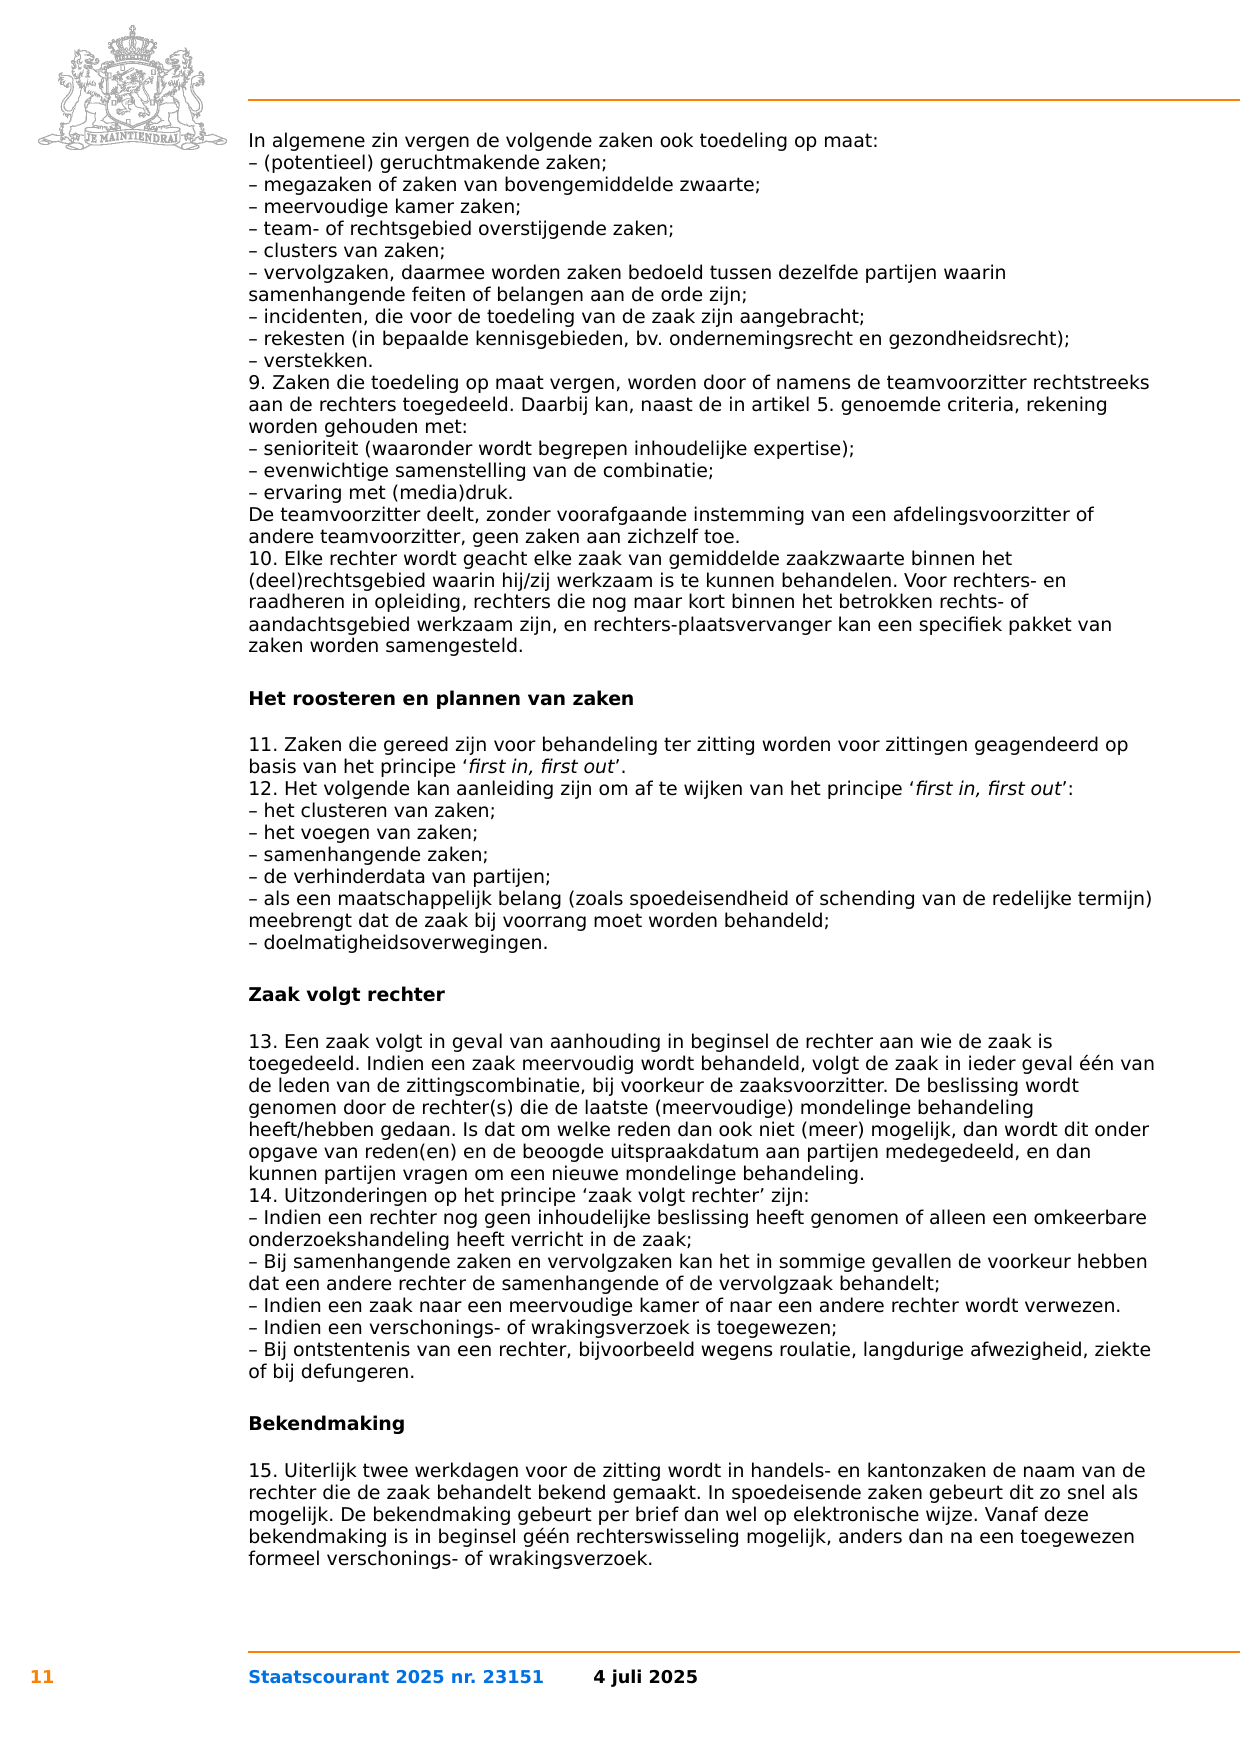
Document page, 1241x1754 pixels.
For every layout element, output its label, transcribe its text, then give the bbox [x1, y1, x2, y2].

text – vervolgzaken, daarmee worden zaken bedoeld tussen dezelfde partijen waarin samenhangende feiten of belangen aan de orde zijn; [248, 262, 1163, 306]
text – verstekken. [248, 350, 1163, 372]
text – clusters van zaken; [248, 240, 1163, 262]
text In algemene zin vergen de volgende zaken ook toedeling op maat: [248, 130, 1163, 152]
text De teamvoorzitter deelt, zonder voorafgaande instemming van een afdelingsvoorzitter of andere teamvoorzitter, geen zaken aan zichzelf toe. [248, 503, 1163, 547]
picture [38, 25, 227, 150]
text 10. Elke rechter wordt geacht elke zaak van gemiddelde zaakzwaarte binnen het (deel)rechtsgebied waarin hij/zij werkzaam is te kunnen behandelen. Voor rechters- en raadheren in opleiding, rechters die nog maar kort binnen het betrokken rechts- of aandachtsgebied werkzaam zijn, en rechters-plaatsvervanger kan een specifiek pakket van zaken worden samengesteld. [248, 547, 1163, 657]
text – Bij ontstentenis van een rechter, bijvoorbeeld wegens roulatie, langdurige afwezigheid, ziekte of bij defungeren. [248, 1339, 1163, 1383]
text – incidenten, die voor de toedeling van de zaak zijn aangebracht; [248, 306, 1163, 328]
text – het voegen van zaken; [248, 822, 1163, 844]
text – samenhangende zaken; [248, 844, 1163, 866]
text – (potentieel) geruchtmakende zaken; [248, 152, 1163, 174]
text 14. Uitzonderingen op het principe ‘zaak volgt rechter’ zijn: [248, 1185, 1163, 1207]
text – Indien een rechter nog geen inhoudelijke beslissing heeft genomen of alleen een omkeerbare onderzoekshandeling heeft verricht in de zaak; [248, 1207, 1163, 1251]
text – team- of rechtsgebied overstijgende zaken; [248, 218, 1163, 240]
subtitle Zaak volgt rechter [248, 984, 1163, 1006]
text – megazaken of zaken van bovengemiddelde zwaarte; [248, 174, 1163, 196]
text – het clusteren van zaken; [248, 800, 1163, 822]
text – rekesten (in bepaalde kennisgebieden, bv. ondernemingsrecht en gezondheidsrecht); [248, 328, 1163, 350]
text – doelmatigheidsoverwegingen. [248, 932, 1163, 954]
subtitle Bekendmaking [248, 1413, 1163, 1435]
text 9. Zaken die toedeling op maat vergen, worden door of namens de teamvoorzitter rechtstreeks aan de rechters toegedeeld. Daarbij kan, naast de in artikel 5. genoemde criteria, rekening worden gehouden met: [248, 372, 1163, 438]
text – evenwichtige samenstelling van de combinatie; [248, 459, 1163, 482]
subtitle Het roosteren en plannen van zaken [248, 687, 1163, 709]
text – Indien een verschonings- of wrakingsverzoek is toegewezen; [248, 1317, 1163, 1339]
text – meervoudige kamer zaken; [248, 196, 1163, 218]
text – de verhinderdata van partijen; [248, 866, 1163, 888]
text 13. Een zaak volgt in geval van aanhouding in beginsel de rechter aan wie de zaak is toegedeeld. Indien een zaak meervoudig wordt behandeld, volgt de zaak in ieder geval één van de leden van de zittingscombinatie, bij voorkeur de zaaksvoorzitter. De beslissing wordt genomen door de rechter(s) die de laatste (meervoudige) mondelinge behandeling heeft/hebben gedaan. Is dat om welke reden dan ook niet (meer) mogelijk, dan wordt dit onder opgave van reden(en) en de beoogde uitspraakdatum aan partijen medegedeeld, en dan kunnen partijen vragen om een nieuwe mondelinge behandeling. [248, 1031, 1163, 1185]
text 15. Uiterlijk twee werkdagen voor de zitting wordt in handels- en kantonzaken de naam van de rechter die de zaak behandelt bekend gemaakt. In spoedeisende zaken gebeurt dit zo snel als mogelijk. De bekendmaking gebeurt per brief dan wel op elektronische wijze. Vanaf deze bekendmaking is in beginsel géén rechterswisseling mogelijk, anders dan na een toegewezen formeel verschonings- of wrakingsverzoek. [248, 1460, 1163, 1570]
text – senioriteit (waaronder wordt begrepen inhoudelijke expertise); [248, 438, 1163, 459]
text 12. Het volgende kan aanleiding zijn om af te wijken van het principe ‘first in, first out’: [248, 778, 1163, 800]
text – Indien een zaak naar een meervoudige kamer of naar een andere rechter wordt verwezen. [248, 1295, 1163, 1317]
text – Bij samenhangende zaken en vervolgzaken kan het in sommige gevallen de voorkeur hebben dat een andere rechter de samenhangende of de vervolgzaak behandelt; [248, 1251, 1163, 1295]
text – als een maatschappelijk belang (zoals spoedeisendheid of schending van de redelijke termijn) meebrengt dat de zaak bij voorrang moet worden behandeld; [248, 888, 1163, 932]
text – ervaring met (media)druk. [248, 482, 1163, 503]
text 11. Zaken die gereed zijn voor behandeling ter zitting worden voor zittingen geagendeerd op basis van het principe ‘first in, first out’. [248, 734, 1163, 778]
